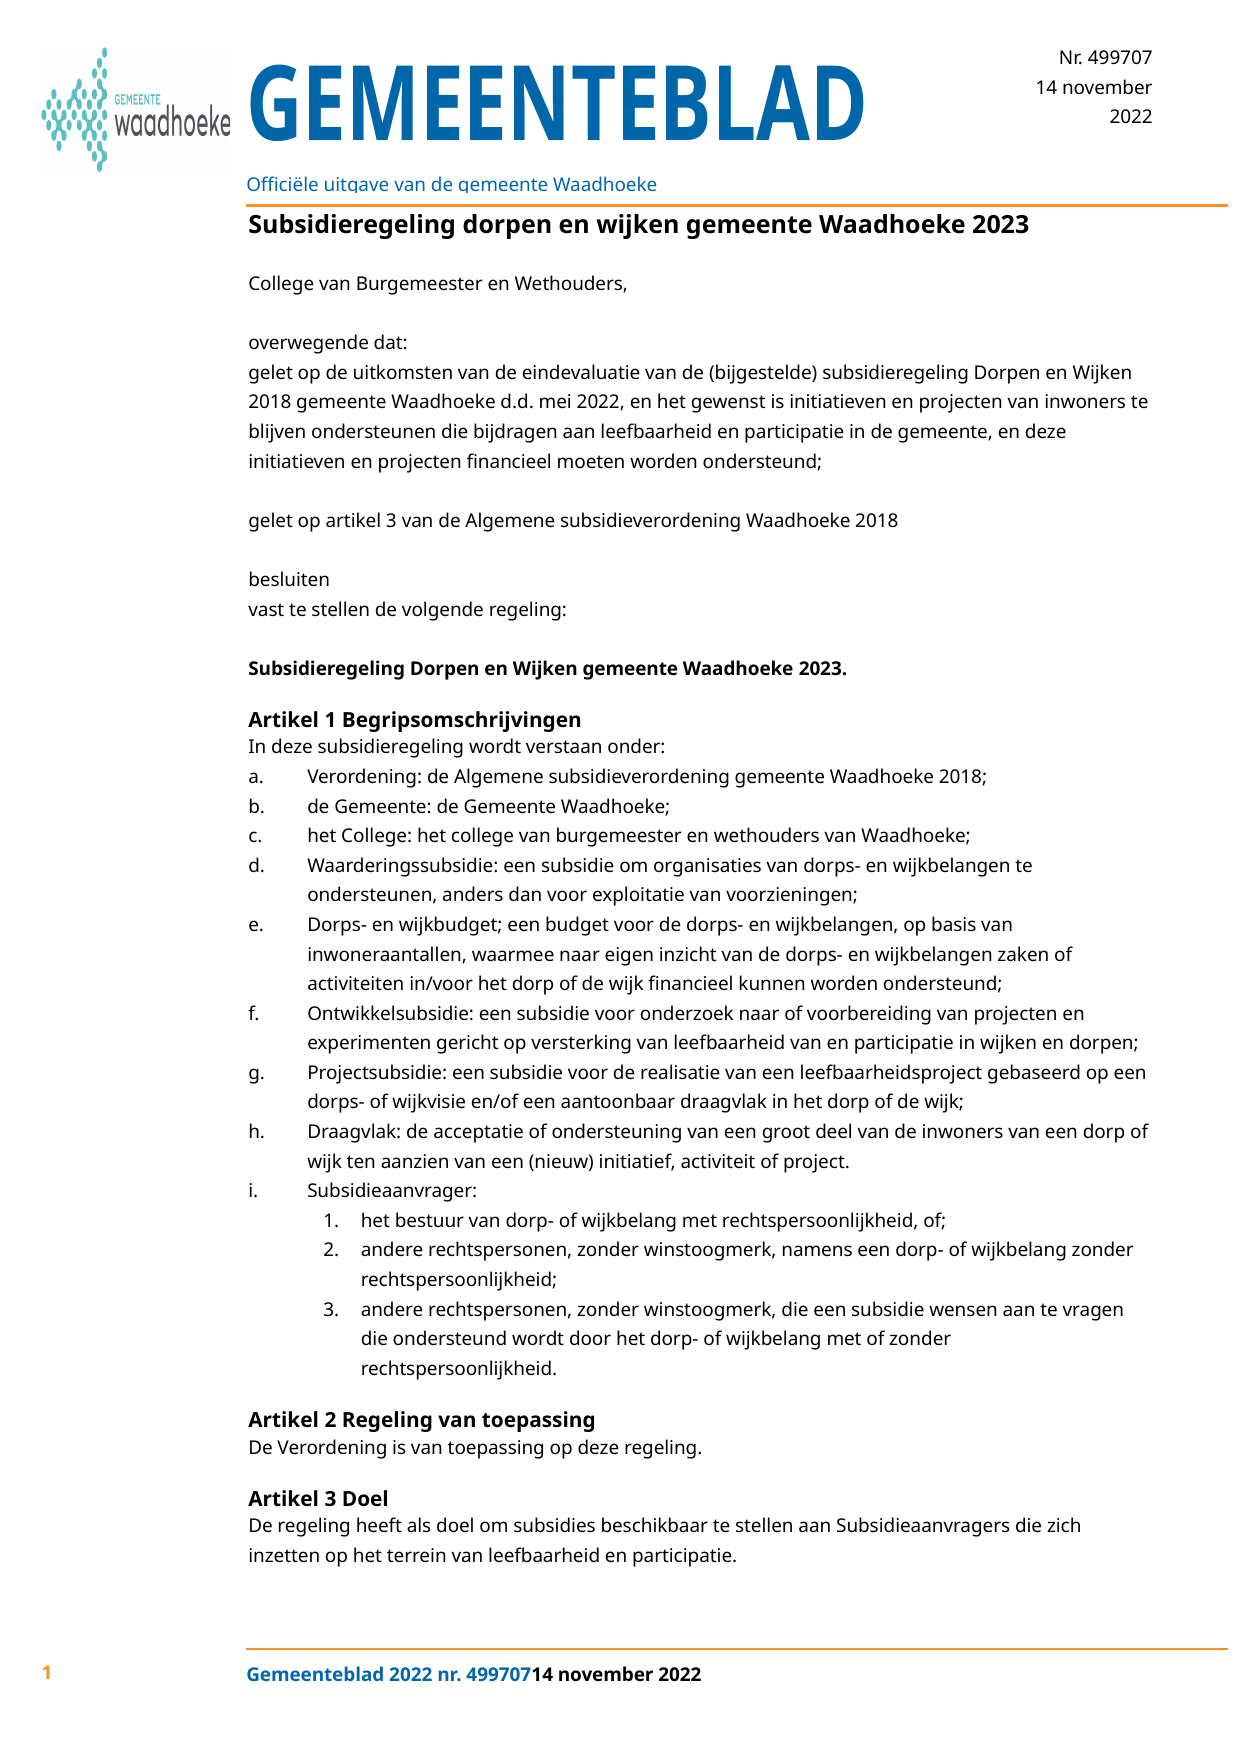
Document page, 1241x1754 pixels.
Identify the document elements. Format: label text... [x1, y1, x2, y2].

text De Verordening is van toepassing op deze regeling. [248, 1434, 1152, 1459]
list Dorps- en wijkbudget; een budget voor de dorps- en wijkbelangen, op basis van inwoneraantallen, waarmee naar eigen inzicht van de dorps- en wijkbelangen zaken of activiteiten in/voor het dorp of de wijk financieel kunnen worden ondersteund; [248, 911, 1152, 996]
picture [41, 47, 231, 172]
text gelet op de uitkomsten van de eindevaluatie van de (bijgestelde) subsidieregeling Dorpen en Wijken 2018 gemeente Waadhoeke d.d. mei 2022, en het gewenst is initiatieven en projecten van inwoners te blijven ondersteunen die bijdragen aan leefbaarheid en participatie in de gemeente, en deze initiatieven en projecten financieel moeten worden ondersteund; [248, 359, 1152, 473]
text Artikel 1 Begripsomschrijvingen [248, 705, 1152, 734]
list het College: het college van burgemeester en wethouders van Waadhoeke; [248, 822, 1152, 848]
list andere rechtspersonen, zonder winstoogmerk, namens een dorp- of wijkbelang zonder rechtspersoonlijkheid; [323, 1237, 1152, 1292]
list Projectsubsidie: een subsidie voor de realisatie van een leefbaarheidsproject gebaseerd op een dorps- of wijkvisie en/of een aantoonbaar draagvlak in het dorp of de wijk; [248, 1059, 1152, 1114]
text In deze subsidieregeling wordt verstaan onder: [248, 734, 1152, 759]
list Subsidieaanvrager: [248, 1177, 1152, 1203]
text Subsidieregeling dorpen en wijken gemeente Waadhoeke 2023 [248, 207, 1152, 241]
text besluiten [248, 566, 1152, 592]
text Subsidieregeling Dorpen en Wijken gemeente Waadhoeke 2023. [248, 655, 1152, 681]
list Ontwikkelsubsidie: een subsidie voor onderzoek naar of voorbereiding van projecten en experimenten gericht op versterking van leefbaarheid van en participatie in wijken en dorpen; [248, 1000, 1152, 1055]
text College van Burgemeester en Wethouders, [248, 270, 1152, 296]
text vast te stellen de volgende regeling: [248, 596, 1152, 621]
list het bestuur van dorp- of wijkbelang met rechtspersoonlijkheid, of; [323, 1207, 1152, 1233]
text overwegende dat: [248, 329, 1152, 355]
text De regeling heeft als doel om subsidies beschikbaar te stellen aan Subsidieaanvragers die zich inzetten op het terrein van leefbaarheid en participatie. [248, 1513, 1152, 1568]
list andere rechtspersonen, zonder winstoogmerk, die een subsidie wensen aan te vragen die ondersteund wordt door het dorp- of wijkbelang met of zonder rechtspersoonlijkheid. [323, 1296, 1152, 1381]
list Verordening: de Algemene subsidieverordening gemeente Waadhoeke 2018; [248, 763, 1152, 789]
list Draagvlak: de acceptatie of ondersteuning van een groot deel van de inwoners van een dorp of wijk ten aanzien van een (nieuw) initiatief, activiteit of project. [248, 1118, 1152, 1174]
list de Gemeente: de Gemeente Waadhoeke; [248, 793, 1152, 819]
text gelet op artikel 3 van de Algemene subsidieverordening Waadhoeke 2018 [248, 507, 1152, 533]
list Waarderingssubsidie: een subsidie om organisaties van dorps- en wijkbelangen te ondersteunen, anders dan voor exploitatie van voorzieningen; [248, 852, 1152, 907]
text Artikel 2 Regeling van toepassing [248, 1405, 1152, 1434]
text Artikel 3 Doel [248, 1484, 1152, 1513]
